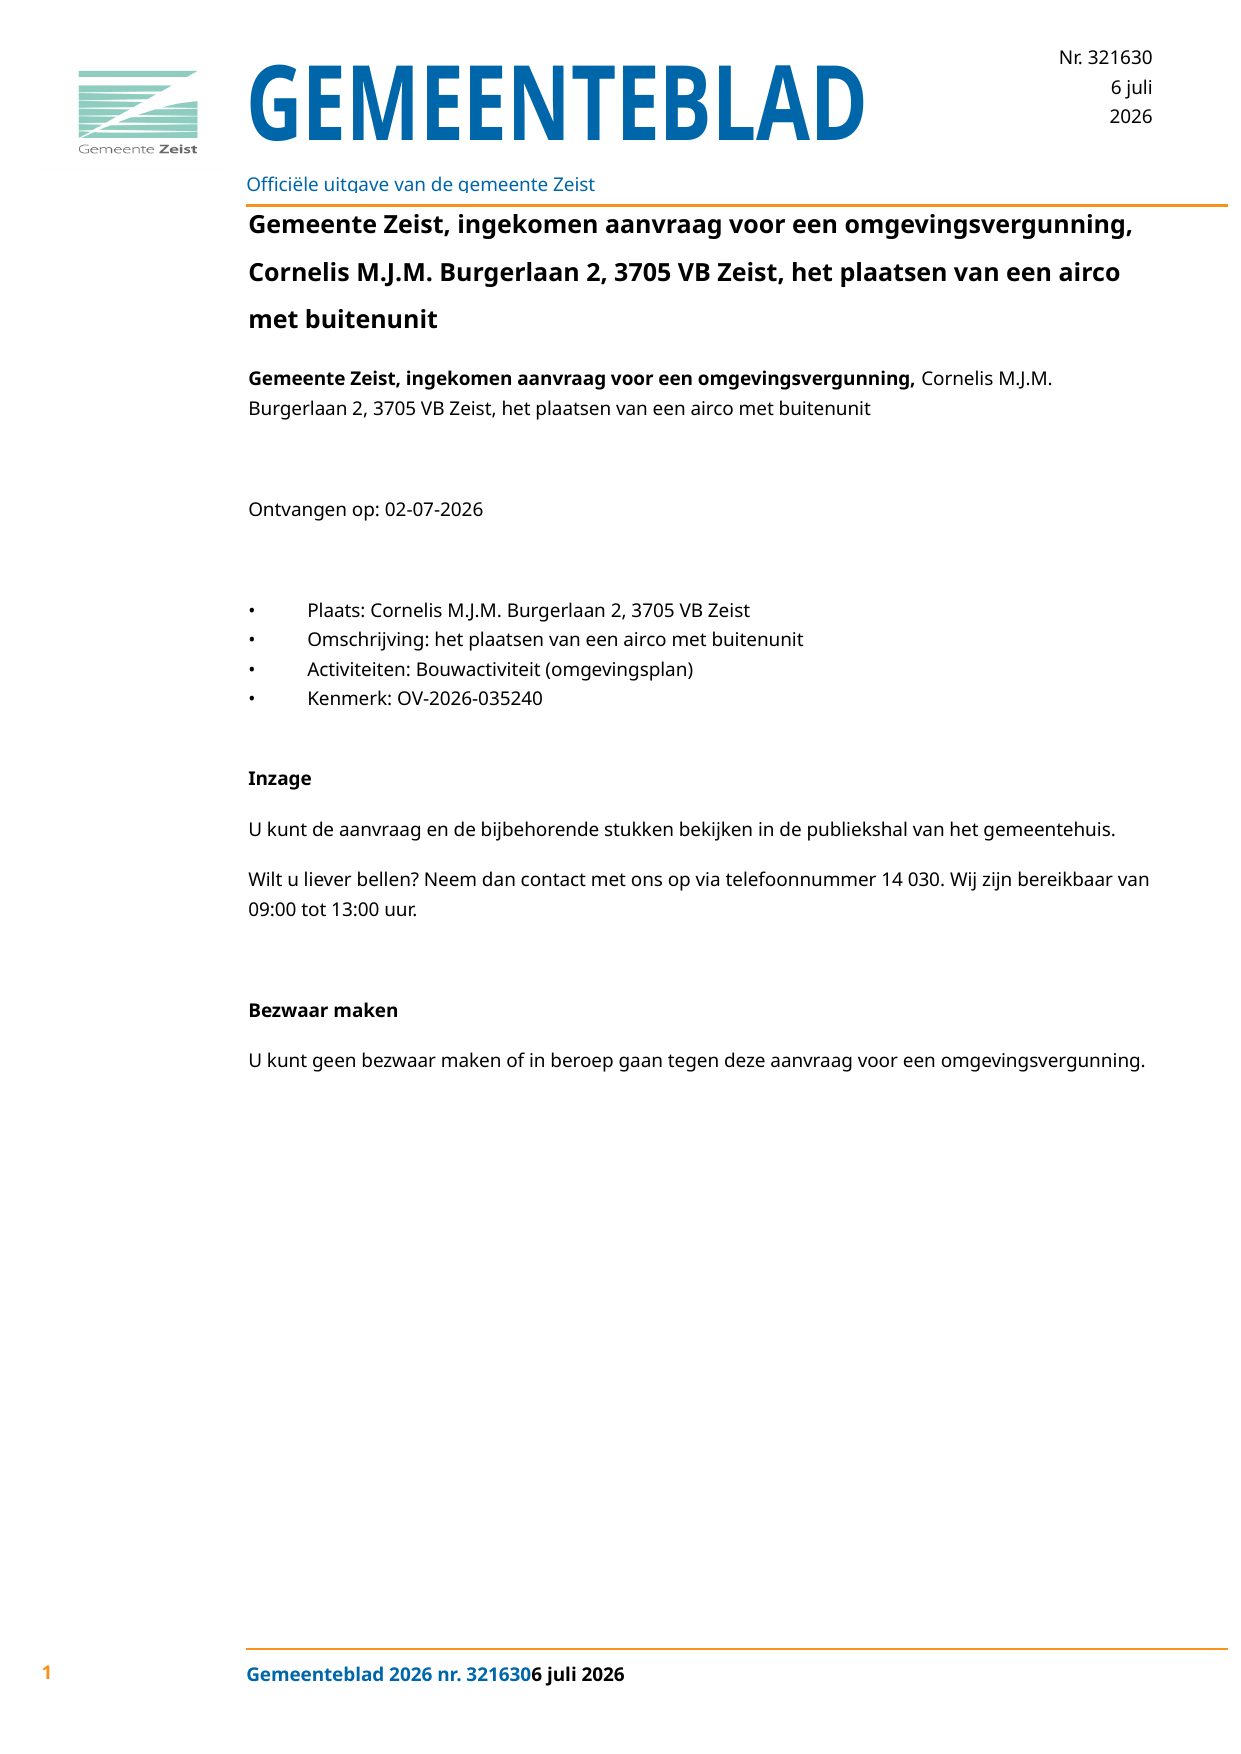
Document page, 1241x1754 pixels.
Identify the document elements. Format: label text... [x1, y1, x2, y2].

text Bezwaar maken [248, 997, 1152, 1022]
text U kunt de aanvraag en de bijbehorende stukken bekijken in de publiekshal van het gemeentehuis. [248, 816, 1152, 842]
text Ontvangen op: 02-07-2026 [248, 496, 1152, 522]
text Inzage [248, 766, 1152, 791]
list Activiteiten: Bouwactiviteit (omgevingsplan) [248, 656, 1152, 682]
text Wilt u liever bellen? Neem dan contact met ons op via telefoonnummer 14 030. Wij zijn bereikbaar van 09:00 tot 13:00 uur. [248, 866, 1152, 922]
list Plaats: Cornelis M.J.M. Burgerlaan 2, 3705 VB Zeist [248, 597, 1152, 622]
text U kunt geen bezwaar maken of in beroep gaan tegen deze aanvraag voor een omgevingsvergunning. [248, 1047, 1152, 1073]
list Kenmerk: OV-2026-035240 [248, 686, 1152, 711]
picture [41, 47, 231, 172]
text Gemeente Zeist, ingekomen aanvraag voor een omgevingsvergunning, Cornelis M.J.M. Burgerlaan 2, 3705 VB Zeist, het plaatsen van een airco met buitenunit [248, 366, 1152, 421]
list Omschrijving: het plaatsen van een airco met buitenunit [248, 626, 1152, 652]
text Gemeente Zeist, ingekomen aanvraag voor een omgevingsvergunning, Cornelis M.J.M. Burgerlaan 2, 3705 VB Zeist, het plaatsen van een airco met buitenunit [248, 207, 1152, 336]
